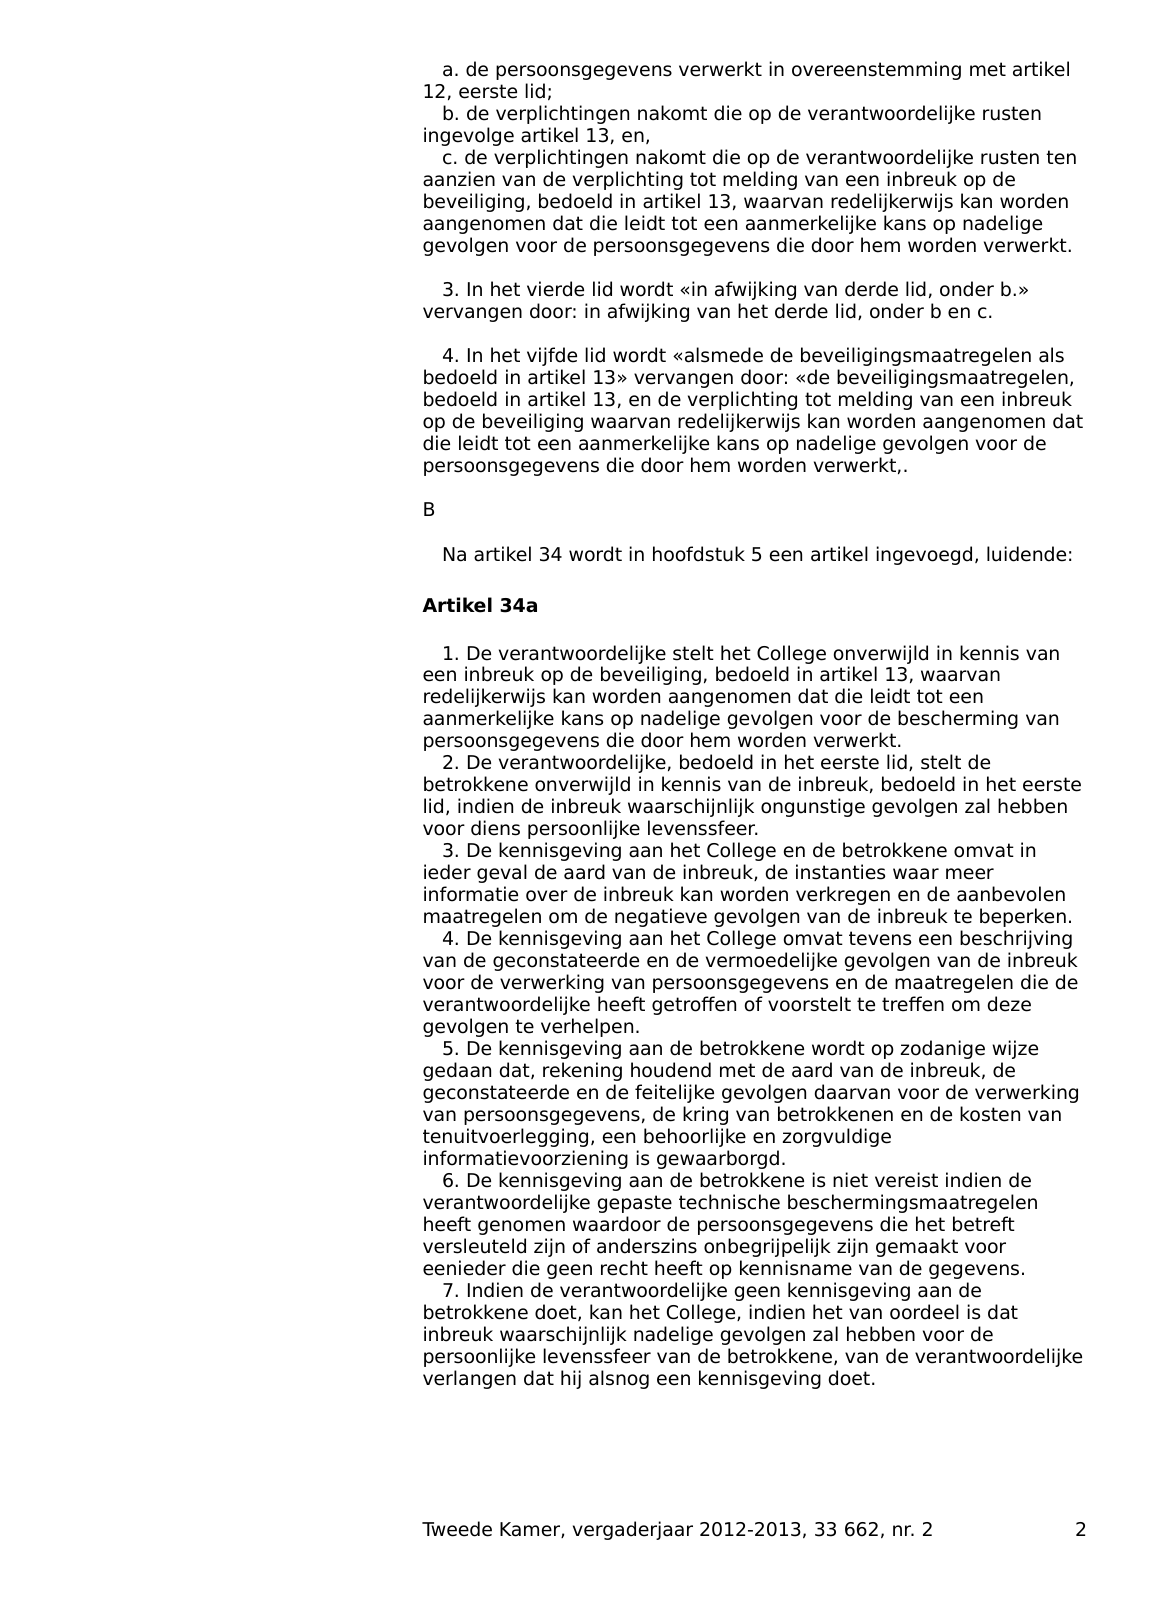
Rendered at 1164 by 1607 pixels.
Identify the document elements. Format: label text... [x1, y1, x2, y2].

text 1. De verantwoordelijke stelt het College onverwijld in kennis van een inbreuk op de beveiliging, bedoeld in artikel 13, waarvan redelijkerwijs kan worden aangenomen dat die leidt tot een aanmerkelijke kans op nadelige gevolgen voor de bescherming van persoonsgegevens die door hem worden verwerkt. [422, 642, 1087, 752]
text 3. In het vierde lid wordt «in afwijking van derde lid, onder b.» vervangen door: in afwijking van het derde lid, onder b en c. [422, 279, 1087, 323]
text B [422, 499, 1087, 521]
text Na artikel 34 wordt in hoofdstuk 5 een artikel ingevoegd, luidende: [422, 543, 1087, 565]
text 5. De kennisgeving aan de betrokkene wordt op zodanige wijze gedaan dat, rekening houdend met de aard van de inbreuk, de geconstateerde en de feitelijke gevolgen daarvan voor de verwerking van persoonsgegevens, de kring van betrokkenen en de kosten van tenuitvoerlegging, een behoorlijke en zorgvuldige informatievoorziening is gewaarborgd. [422, 1038, 1087, 1170]
text 3. De kennisgeving aan het College en de betrokkene omvat in ieder geval de aard van de inbreuk, de instanties waar meer informatie over de inbreuk kan worden verkregen en de aanbevolen maatregelen om de negatieve gevolgen van de inbreuk te beperken. [422, 840, 1087, 928]
text 7. Indien de verantwoordelijke geen kennisgeving aan de betrokkene doet, kan het College, indien het van oordeel is dat inbreuk waarschijnlijk nadelige gevolgen zal hebben voor de persoonlijke levenssfeer van de betrokkene, van de verantwoordelijke verlangen dat hij alsnog een kennisgeving doet. [422, 1280, 1087, 1390]
text 4. De kennisgeving aan het College omvat tevens een beschrijving van de geconstateerde en de vermoedelijke gevolgen van de inbreuk voor de verwerking van persoonsgegevens en de maatregelen die de verantwoordelijke heeft getroffen of voorstelt te treffen om deze gevolgen te verhelpen. [422, 928, 1087, 1038]
text 4. In het vijfde lid wordt «alsmede de beveiligingsmaatregelen als bedoeld in artikel 13» vervangen door: «de beveiligingsmaatregelen, bedoeld in artikel 13, en de verplichting tot melding van een inbreuk op de beveiliging waarvan redelijkerwijs kan worden aangenomen dat die leidt tot een aanmerkelijke kans op nadelige gevolgen voor de persoonsgegevens die door hem worden verwerkt,. [422, 345, 1087, 477]
text b. de verplichtingen nakomt die op de verantwoordelijke rusten ingevolge artikel 13, en, [422, 103, 1087, 147]
text a. de persoonsgegevens verwerkt in overeenstemming met artikel 12, eerste lid; [422, 59, 1087, 103]
text c. de verplichtingen nakomt die op de verantwoordelijke rusten ten aanzien van de verplichting tot melding van een inbreuk op de beveiliging, bedoeld in artikel 13, waarvan redelijkerwijs kan worden aangenomen dat die leidt tot een aanmerkelijke kans op nadelige gevolgen voor de persoonsgegevens die door hem worden verwerkt. [422, 147, 1087, 257]
text 2. De verantwoordelijke, bedoeld in het eerste lid, stelt de betrokkene onverwijld in kennis van de inbreuk, bedoeld in het eerste lid, indien de inbreuk waarschijnlijk ongunstige gevolgen zal hebben voor diens persoonlijke levenssfeer. [422, 752, 1087, 840]
text 6. De kennisgeving aan de betrokkene is niet vereist indien de verantwoordelijke gepaste technische beschermingsmaatregelen heeft genomen waardoor de persoonsgegevens die het betreft versleuteld zijn of anderszins onbegrijpelijk zijn gemaakt voor eenieder die geen recht heeft op kennisname van de gegevens. [422, 1170, 1087, 1280]
subtitle Artikel 34a [422, 595, 1087, 617]
